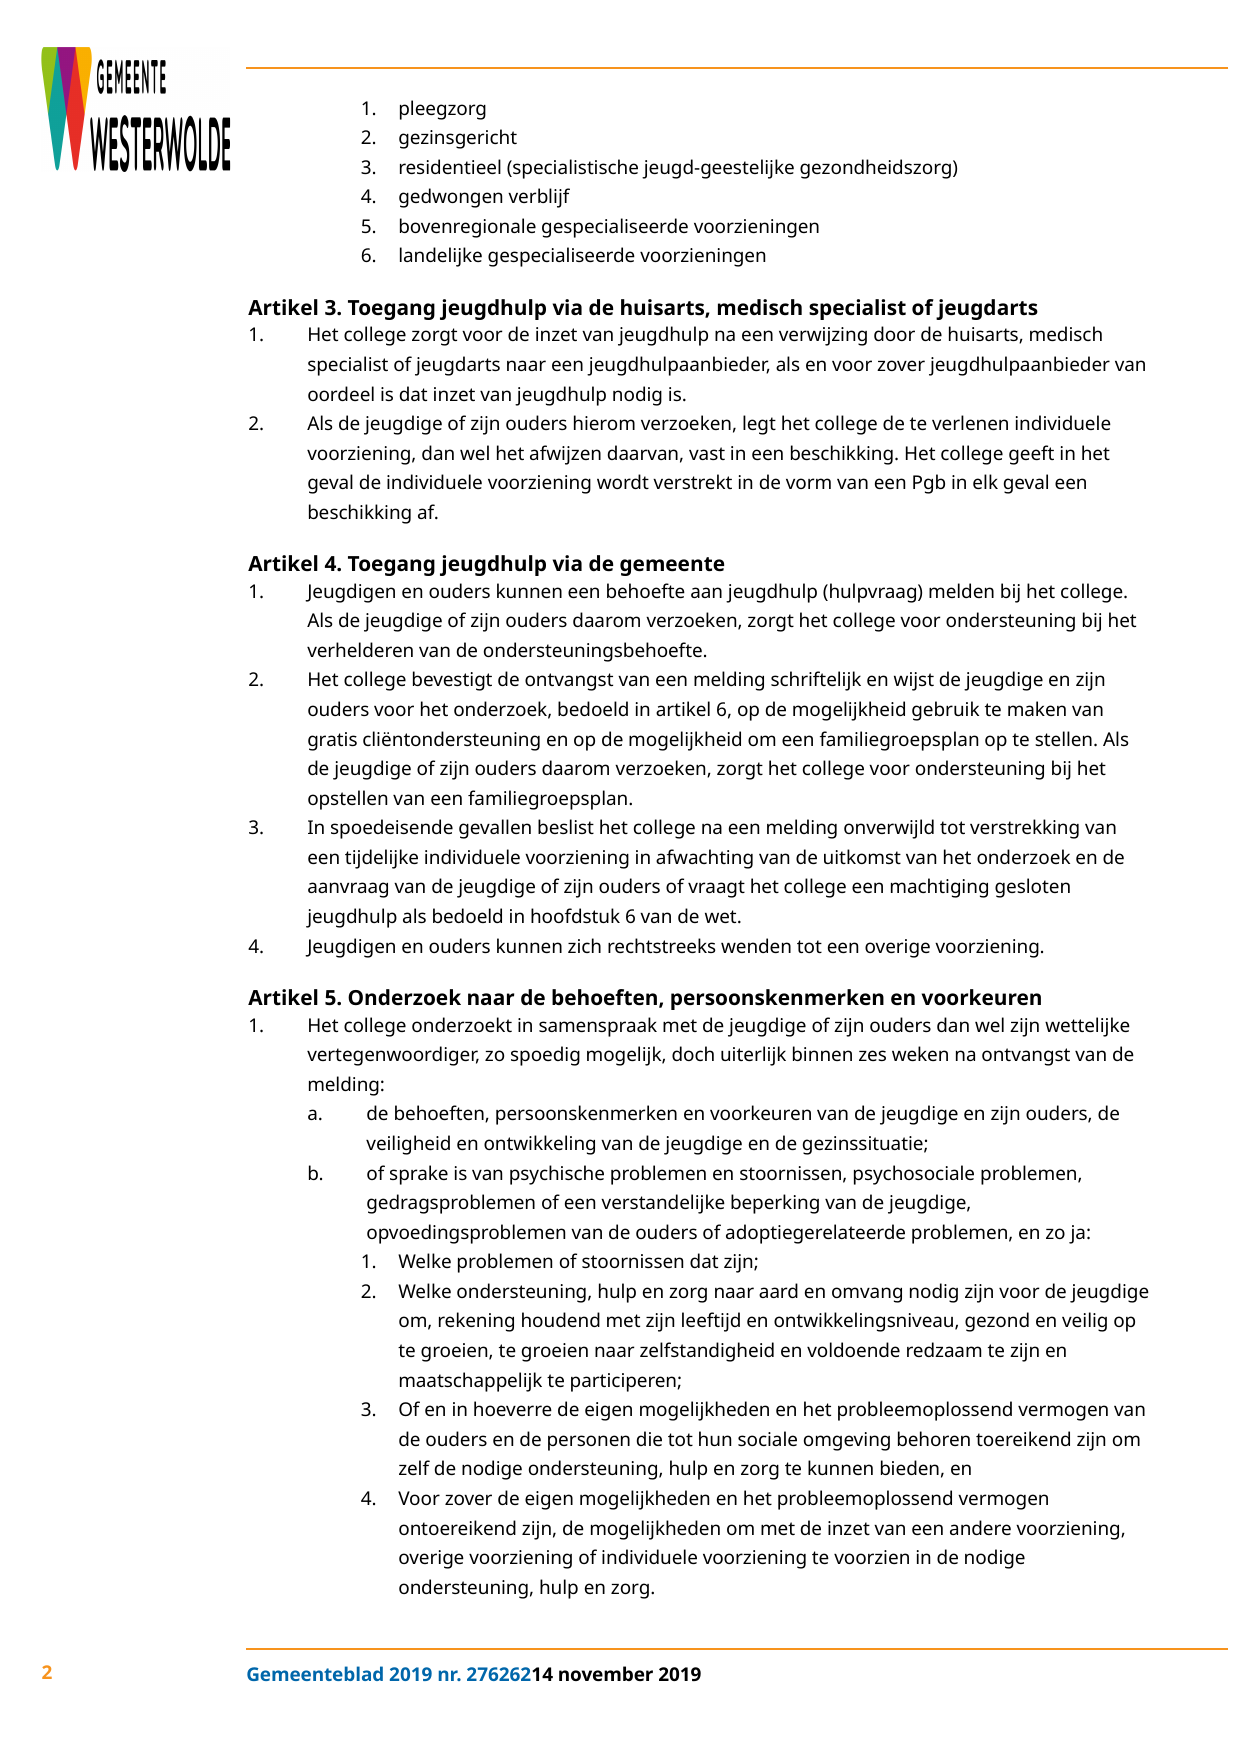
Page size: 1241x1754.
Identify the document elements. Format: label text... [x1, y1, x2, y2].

list de behoeften, persoonskenmerken en voorkeuren van de jeugdige en zijn ouders, de veiligheid en ontwikkeling van de jeugdige en de gezinssituatie; [307, 1101, 1152, 1156]
picture [41, 47, 231, 172]
list Welke ondersteuning, hulp en zorg naar aard en omvang nodig zijn voor de jeugdige om, rekening houdend met zijn leeftijd en ontwikkelingsniveau, gezond en veilig op te groeien, te groeien naar zelfstandigheid en voldoende redzaam te zijn en maatschappelijk te participeren; [361, 1278, 1152, 1392]
list Jeugdigen en ouders kunnen zich rechtstreeks wenden tot een overige voorziening. [248, 933, 1152, 959]
list Het college bevestigt de ontvangst van een melding schriftelijk en wijst de jeugdige en zijn ouders voor het onderzoek, bedoeld in artikel 6, op de mogelijkheid gebruik te maken van gratis cliëntondersteuning en op de mogelijkheid om een familiegroepsplan op te stellen. Als de jeugdige of zijn ouders daarom verzoeken, zorgt het college voor ondersteuning bij het opstellen van een familiegroepsplan. [248, 667, 1152, 811]
list Of en in hoeverre de eigen mogelijkheden en het probleemoplossend vermogen van de ouders en de personen die tot hun sociale omgeving behoren toereikend zijn om zelf de nodige ondersteuning, hulp en zorg te kunnen bieden, en [361, 1396, 1152, 1481]
list gezinsgericht [361, 124, 1152, 150]
list bovenregionale gespecialiseerde voorzieningen [361, 213, 1152, 239]
list Jeugdigen en ouders kunnen een behoefte aan jeugdhulp (hulpvraag) melden bij het college. Als de jeugdige of zijn ouders daarom verzoeken, zorgt het college voor ondersteuning bij het verhelderen van de ondersteuningsbehoefte. [248, 578, 1152, 663]
list gedwongen verblijf [361, 183, 1152, 209]
list of sprake is van psychische problemen en stoornissen, psychosociale problemen, gedragsproblemen of een verstandelijke beperking van de jeugdige, opvoedingsproblemen van de ouders of adoptiegerelateerde problemen, en zo ja: [307, 1160, 1152, 1244]
list Het college onderzoekt in samenspraak met de jeugdige of zijn ouders dan wel zijn wettelijke vertegenwoordiger, zo spoedig mogelijk, doch uiterlijk binnen zes weken na ontvangst van de melding: [248, 1012, 1152, 1097]
list Als de jeugdige of zijn ouders hierom verzoeken, legt het college de te verlenen individuele voorziening, dan wel het afwijzen daarvan, vast in een beschikking. Het college geeft in het geval de individuele voorziening wordt verstrekt in de vorm van een Pgb in elk geval een beschikking af. [248, 410, 1152, 525]
list Welke problemen of stoornissen dat zijn; [361, 1248, 1152, 1274]
text Artikel 3. Toegang jeugdhulp via de huisarts, medisch specialist of jeugdarts [248, 293, 1152, 322]
list landelijke gespecialiseerde voorzieningen [361, 243, 1152, 268]
list Het college zorgt voor de inzet van jeugdhulp na een verwijzing door de huisarts, medisch specialist of jeugdarts naar een jeugdhulpaanbieder, als en voor zover jeugdhulpaanbieder van oordeel is dat inzet van jeugdhulp nodig is. [248, 322, 1152, 406]
list residentieel (specialistische jeugd-geestelijke gezondheidszorg) [361, 154, 1152, 180]
list Voor zover de eigen mogelijkheden en het probleemoplossend vermogen ontoereikend zijn, de mogelijkheden om met de inzet van een andere voorziening, overige voorziening of individuele voorziening te voorzien in de nodige ondersteuning, hulp en zorg. [361, 1485, 1152, 1599]
text Artikel 5. Onderzoek naar de behoeften, persoonskenmerken en voorkeuren [248, 983, 1152, 1012]
text Artikel 4. Toegang jeugdhulp via de gemeente [248, 549, 1152, 578]
list In spoedeisende gevallen beslist het college na een melding onverwijld tot verstrekking van een tijdelijke individuele voorziening in afwachting van de uitkomst van het onderzoek en de aanvraag van de jeugdige of zijn ouders of vraagt het college een machtiging gesloten jeugdhulp als bedoeld in hoofdstuk 6 van de wet. [248, 814, 1152, 929]
list pleegzorg [361, 95, 1152, 121]
